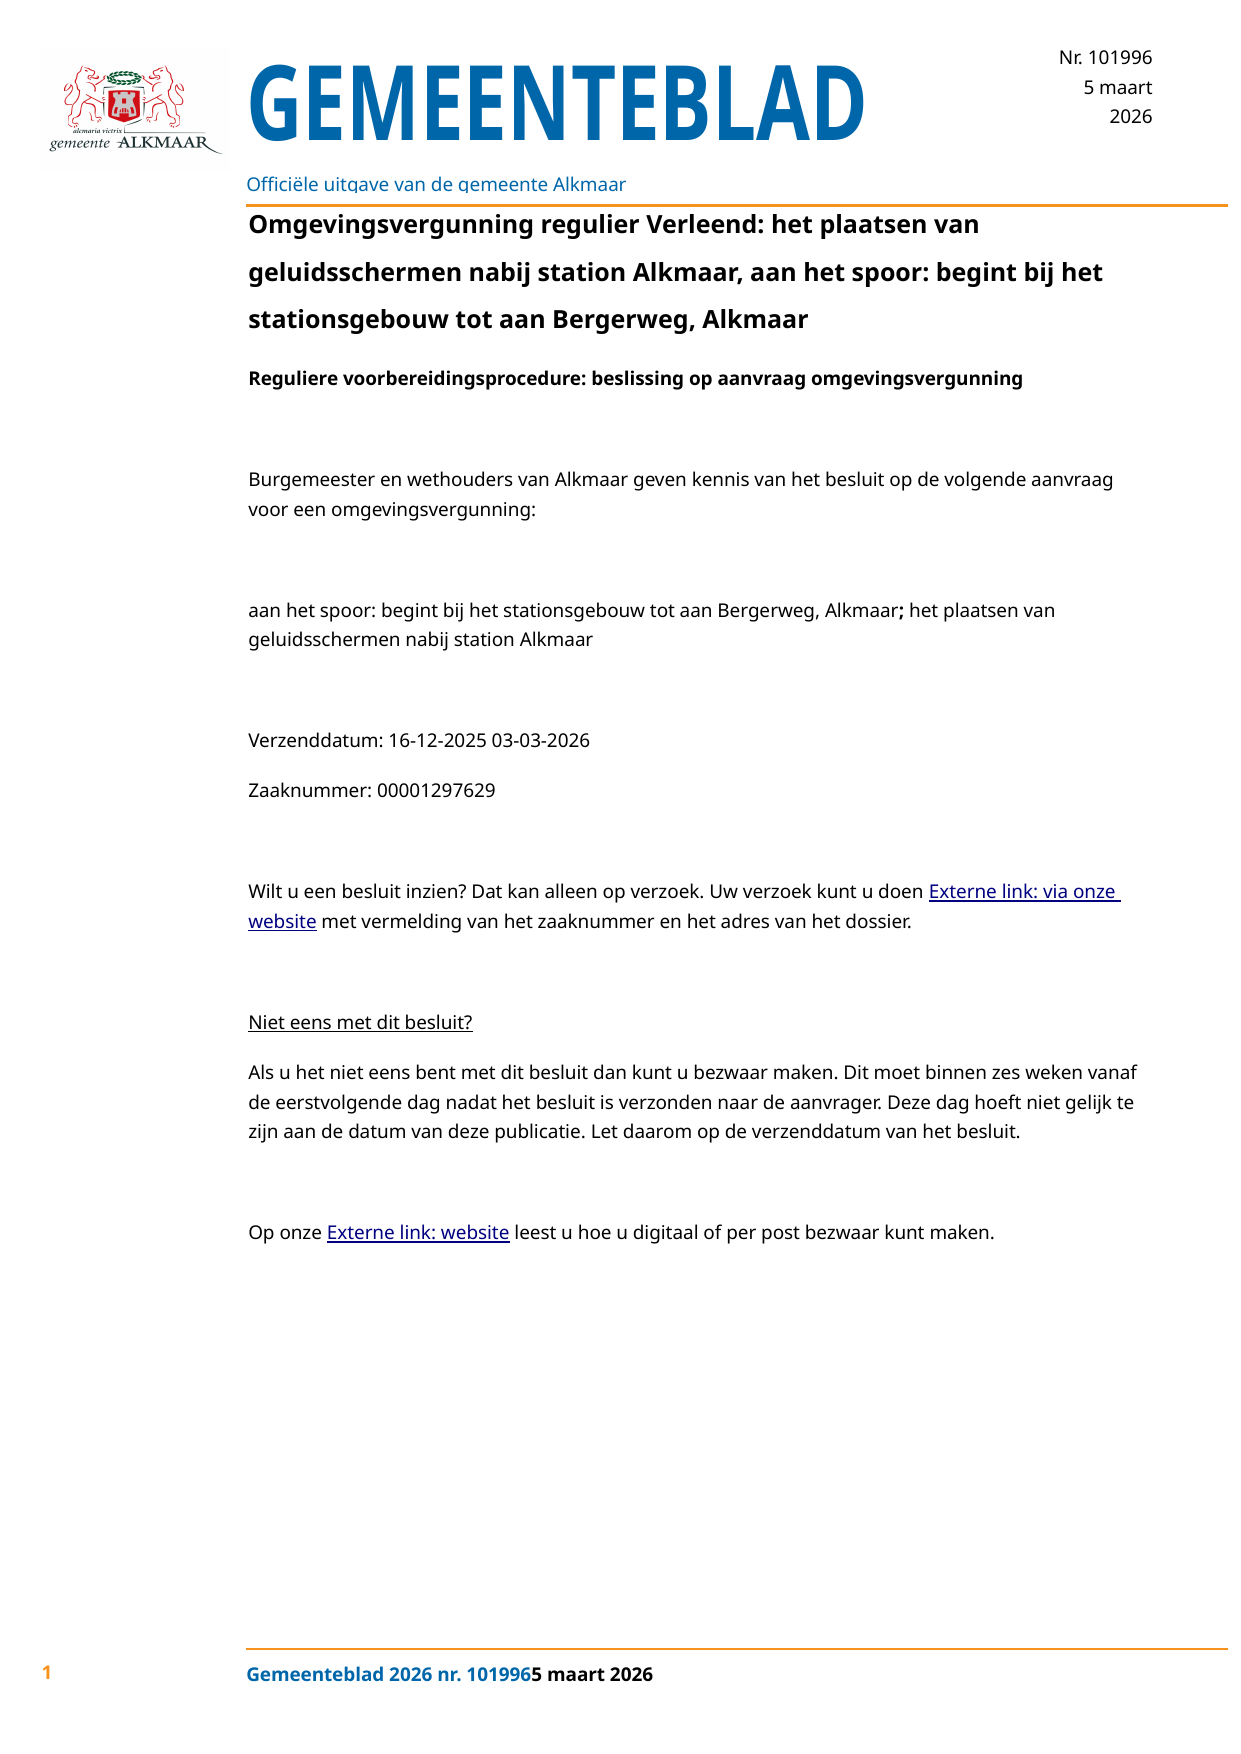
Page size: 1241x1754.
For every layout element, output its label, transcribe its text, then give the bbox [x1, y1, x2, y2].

text Burgemeester en wethouders van Alkmaar geven kennis van het besluit op de volgende aanvraag voor een omgevingsvergunning: [248, 466, 1152, 522]
text Niet eens met dit besluit? [248, 1009, 1152, 1034]
picture [41, 47, 231, 172]
text Omgevingsvergunning regulier Verleend: het plaatsen van geluidsschermen nabij station Alkmaar, aan het spoor: begint bij het stationsgebouw tot aan Bergerweg, Alkmaar [248, 207, 1152, 336]
text Zaaknummer: 00001297629 [248, 778, 1152, 803]
text Als u het niet eens bent met dit besluit dan kunt u bezwaar maken. Dit moet binnen zes weken vanaf de eerstvolgende dag nadat het besluit is verzonden naar de aanvrager. Deze dag hoeft niet gelijk te zijn aan de datum van deze publicatie. Let daarom op de verzenddatum van het besluit. [248, 1059, 1152, 1144]
text Verzenddatum: 16-12-2025 03-03-2026 [248, 727, 1152, 753]
text aan het spoor: begint bij het stationsgebouw tot aan Bergerweg, Alkmaar; het plaatsen van geluidsschermen nabij station Alkmaar [248, 597, 1152, 652]
text Op onze Externe link: website leest u hoe u digitaal of per post bezwaar kunt maken. [248, 1219, 1152, 1245]
text Wilt u een besluit inzien? Dat kan alleen op verzoek. Uw verzoek kunt u doen Externe link: via onze website met vermelding van het zaaknummer en het adres van het dossier. [248, 878, 1152, 934]
text Reguliere voorbereidingsprocedure: beslissing op aanvraag omgevingsvergunning [248, 366, 1152, 391]
